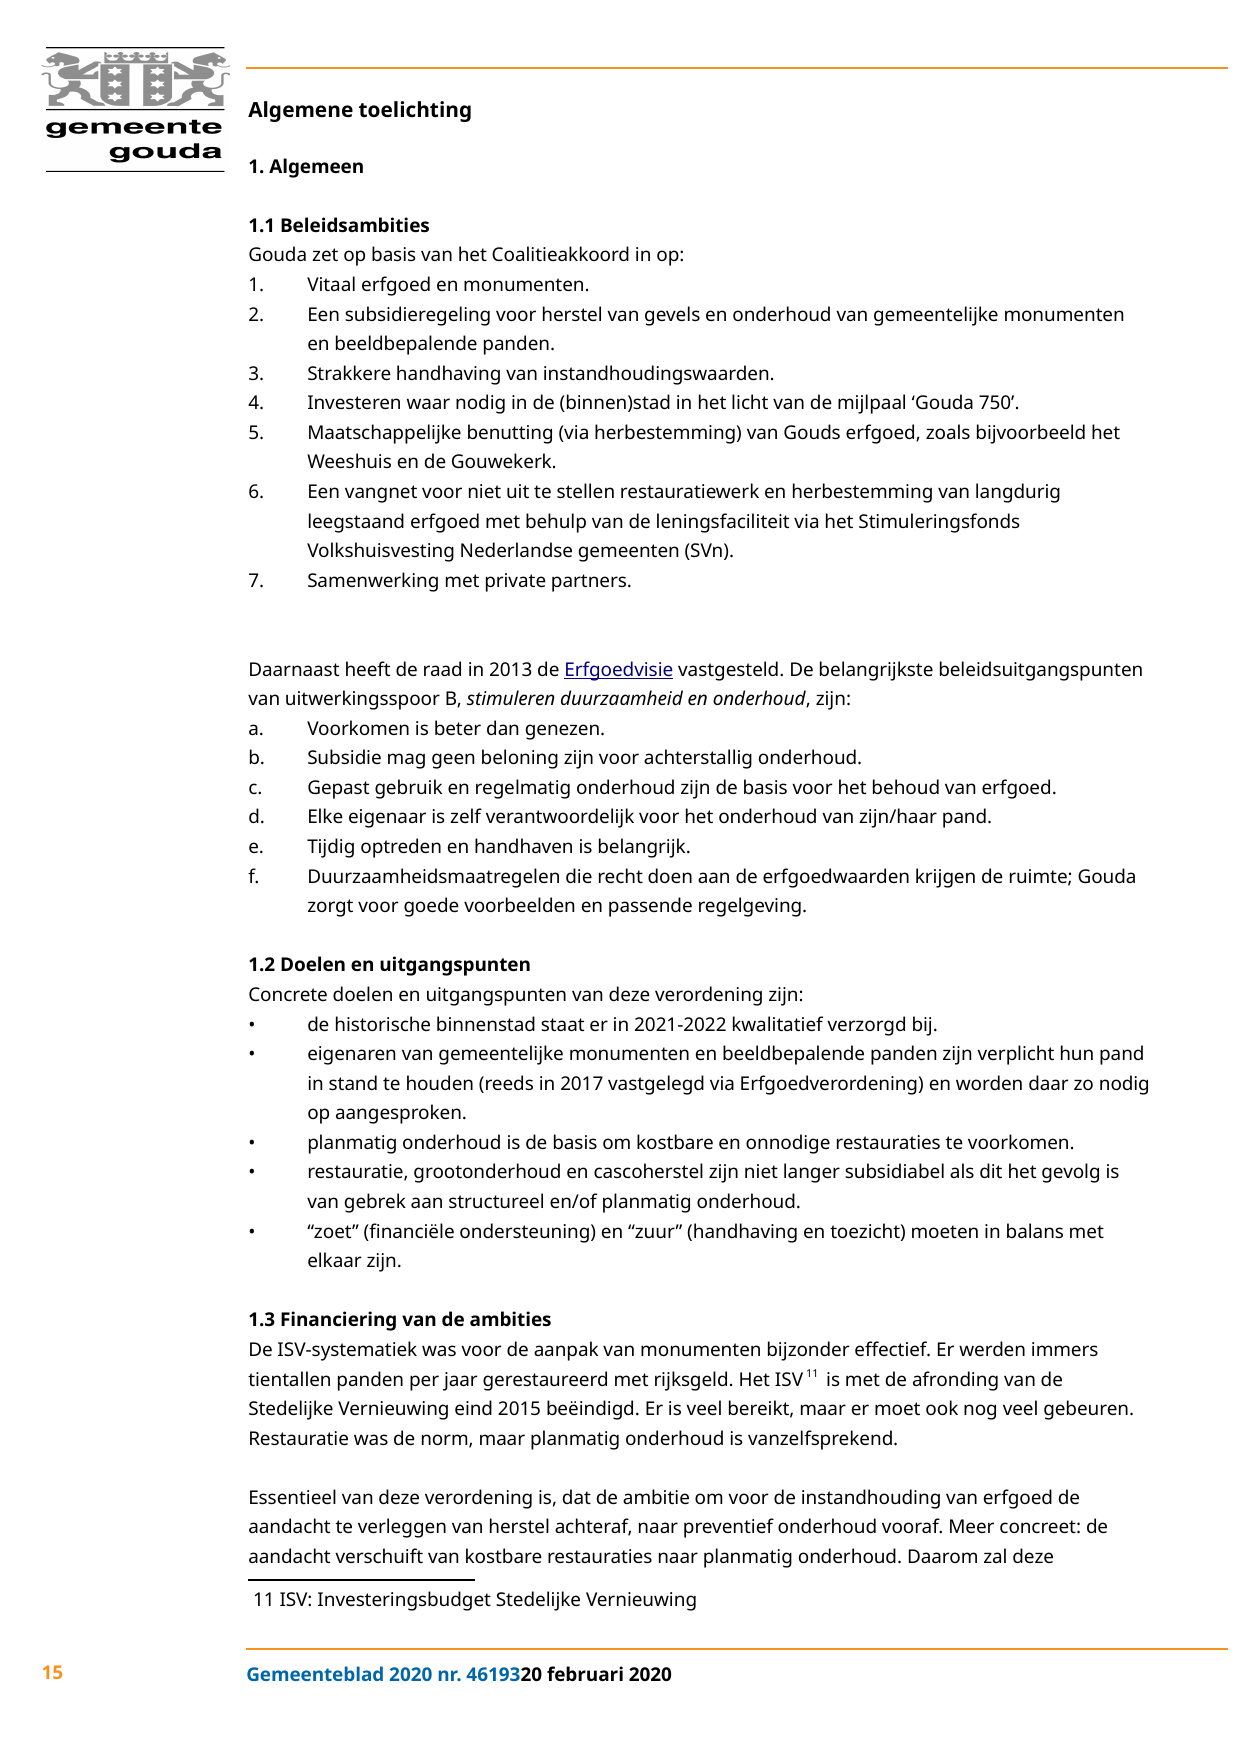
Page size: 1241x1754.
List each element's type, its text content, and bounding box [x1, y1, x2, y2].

list Tijdig optreden en handhaven is belangrijk. [248, 833, 1152, 859]
text 1.3 Financiering van de ambities [248, 1307, 1152, 1332]
list Duurzaamheidsmaatregelen die recht doen aan de erfgoedwaarden krijgen de ruimte; Gouda zorgt voor goede voorbeelden en passende regelgeving. [248, 863, 1152, 918]
list Vitaal erfgoed en monumenten. [248, 271, 1152, 297]
list Subsidie mag geen beloning zijn voor achterstallig onderhoud. [248, 744, 1152, 770]
text De ISV-systematiek was voor de aanpak van monumenten bijzonder effectief. Er werden immers tientallen panden per jaar gerestaureerd met rijksgeld. Het ISV is met de afronding van de Stedelijke Vernieuwing eind 2015 beëindigd. Er is veel bereikt, maar er moet ook nog veel gebeuren. [248, 1336, 1152, 1421]
text Essentieel van deze verordening is, dat de ambitie om voor de instandhouding van erfgoed de aandacht te verleggen van herstel achteraf, naar preventief onderhoud vooraf. Meer concreet: de aandacht verschuift van kostbare restauraties naar planmatig onderhoud. Daarom zal deze [248, 1484, 1152, 1569]
list Een subsidieregeling voor herstel van gevels en onderhoud van gemeentelijke monumenten en beeldbepalende panden. [248, 301, 1152, 356]
list Investeren waar nodig in de (binnen)stad in het licht van de mijlpaal ‘Gouda 750’. [248, 389, 1152, 415]
text Restauratie was de norm, maar planmatig onderhoud is vanzelfsprekend. [248, 1425, 1152, 1451]
list planmatig onderhoud is de basis om kostbare en onnodige restauraties te voorkomen. [248, 1129, 1152, 1155]
text Daarnaast heeft de raad in 2013 de Erfgoedvisie vastgesteld. De belangrijkste beleidsuitgangspunten van uitwerkingsspoor B, stimuleren duurzaamheid en onderhoud, zijn: [248, 656, 1152, 711]
text 1.2 Doelen en uitgangspunten [248, 952, 1152, 977]
text ISV: Investeringsbudget Stedelijke Vernieuwing [248, 1586, 1152, 1612]
list Een vangnet voor niet uit te stellen restauratiewerk en herbestemming van langdurig leegstaand erfgoed met behulp van de leningsfaciliteit via het Stimuleringsfonds Volkshuisvesting Nederlandse gemeenten (SVn). [248, 478, 1152, 563]
text 1.1 Beleidsambities [248, 212, 1152, 238]
list “zoet” (financiële ondersteuning) en “zuur” (handhaving en toezicht) moeten in balans met elkaar zijn. [248, 1218, 1152, 1273]
text Concrete doelen en uitgangspunten van deze verordening zijn: [248, 981, 1152, 1007]
text Algemene toelichting [248, 95, 1152, 123]
list eigenaren van gemeentelijke monumenten en beeldbepalende panden zijn verplicht hun pand in stand te houden (reeds in 2017 vastgelegd via Erfgoedverordening) en worden daar zo nodig op aangesproken. [248, 1040, 1152, 1125]
list de historische binnenstad staat er in 2021-2022 kwalitatief verzorgd bij. [248, 1011, 1152, 1037]
list restauratie, grootonderhoud en cascoherstel zijn niet langer subsidiabel als dit het gevolg is van gebrek aan structureel en/of planmatig onderhoud. [248, 1159, 1152, 1214]
list Maatschappelijke benutting (via herbestemming) van Gouds erfgoed, zoals bijvoorbeeld het Weeshuis en de Gouwekerk. [248, 419, 1152, 474]
list Voorkomen is beter dan genezen. [248, 715, 1152, 741]
list Strakkere handhaving van instandhoudingswaarden. [248, 360, 1152, 386]
list Elke eigenaar is zelf verantwoordelijk voor het onderhoud van zijn/haar pand. [248, 804, 1152, 829]
text 1. Algemeen [248, 153, 1152, 179]
list Samenwerking met private partners. [248, 567, 1152, 593]
text Gouda zet op basis van het Coalitieakkoord in op: [248, 242, 1152, 267]
picture [41, 47, 231, 172]
list Gepast gebruik en regelmatig onderhoud zijn de basis voor het behoud van erfgoed. [248, 774, 1152, 800]
